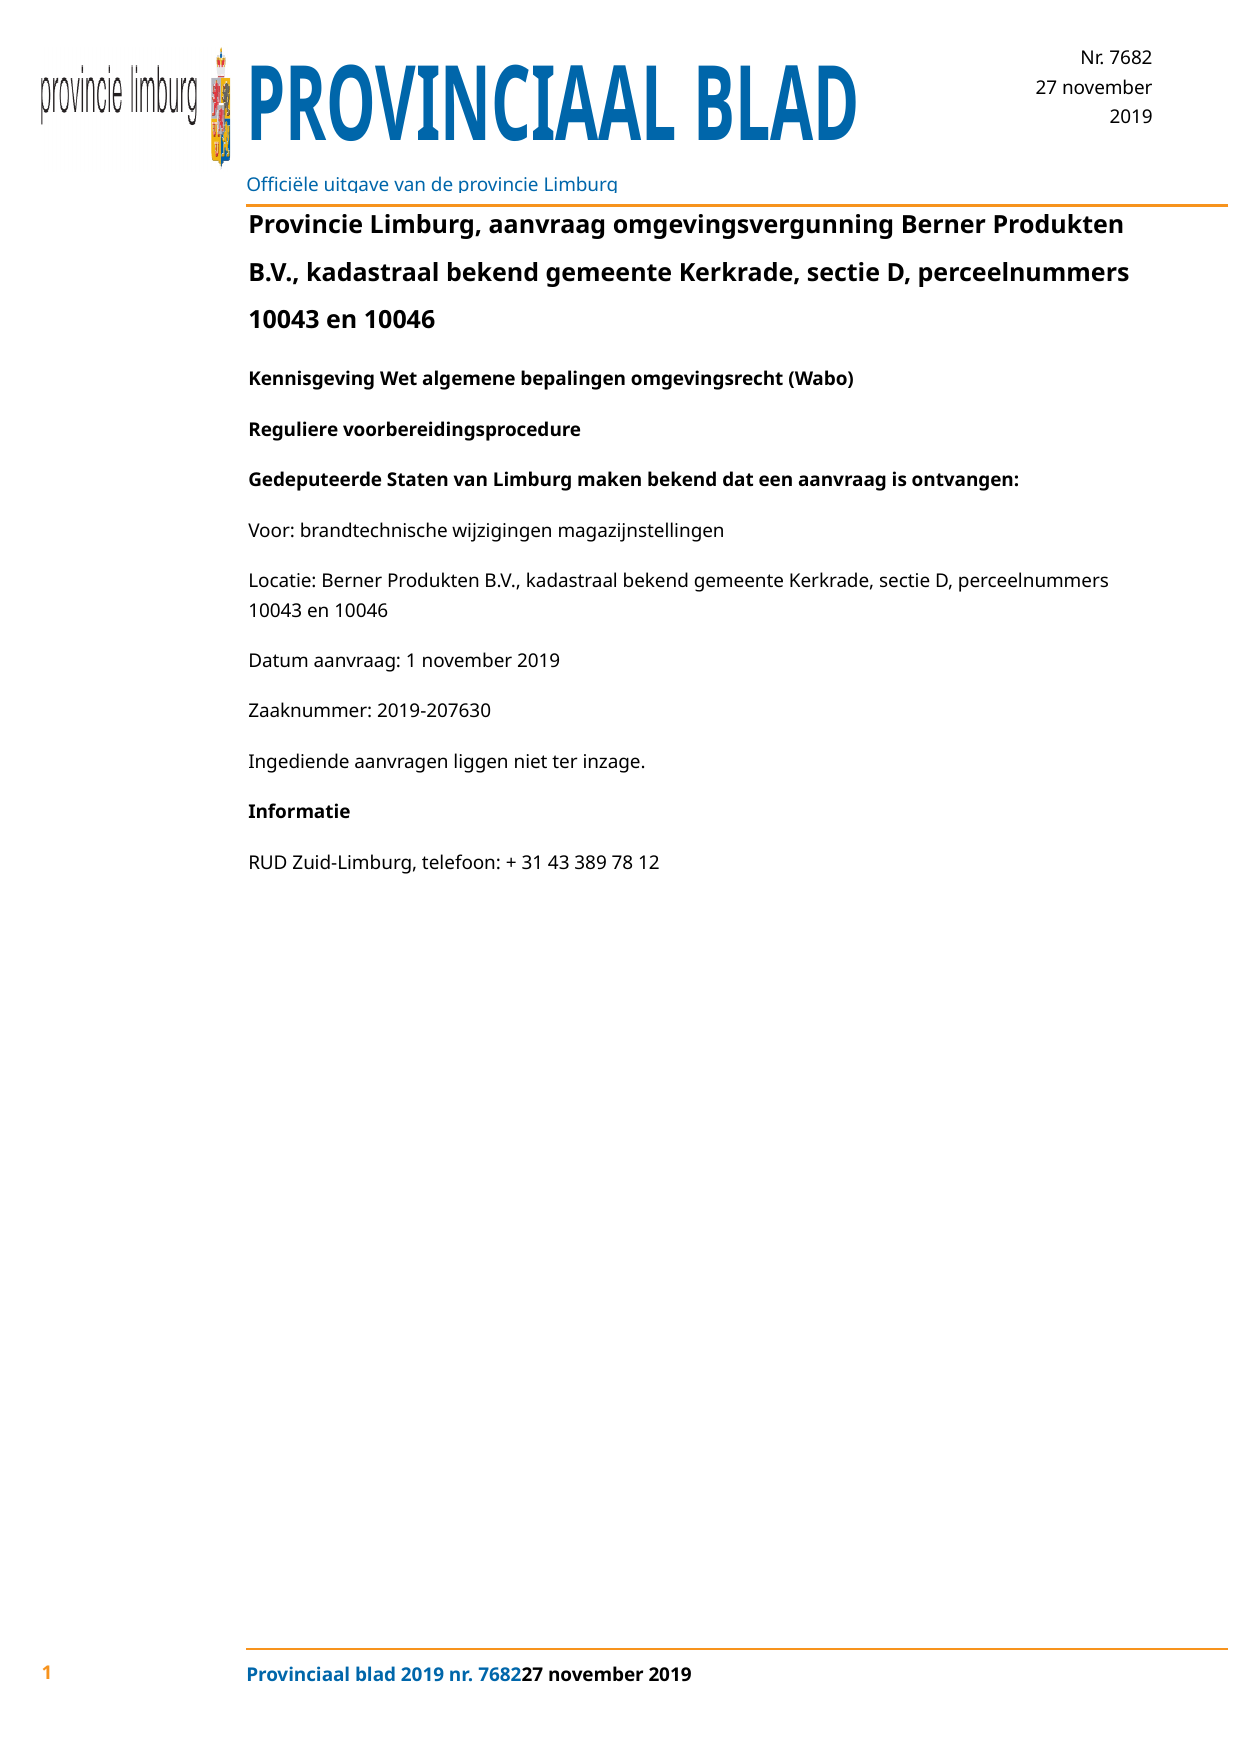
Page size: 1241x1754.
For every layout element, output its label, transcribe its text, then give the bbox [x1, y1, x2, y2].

text Gedeputeerde Staten van Limburg maken bekend dat een aanvraag is ontvangen: [248, 466, 1152, 492]
text Kennisgeving Wet algemene bepalingen omgevingsrecht (Wabo) [248, 366, 1152, 391]
picture [41, 47, 231, 172]
text Ingediende aanvragen liggen niet ter inzage. [248, 748, 1152, 774]
text Informatie [248, 798, 1152, 824]
text RUD Zuid-Limburg, telefoon: + 31 43 389 78 12 [248, 849, 1152, 874]
text Zaaknummer: 2019-207630 [248, 698, 1152, 723]
text Reguliere voorbereidingsprocedure [248, 416, 1152, 442]
text Locatie: Berner Produkten B.V., kadastraal bekend gemeente Kerkrade, sectie D, perceelnummers 10043 en 10046 [248, 567, 1152, 622]
text Datum aanvraag: 1 november 2019 [248, 647, 1152, 673]
text Provincie Limburg, aanvraag omgevingsvergunning Berner Produkten B.V., kadastraal bekend gemeente Kerkrade, sectie D, perceelnummers 10043 en 10046 [248, 207, 1152, 336]
text Voor: brandtechnische wijzigingen magazijnstellingen [248, 517, 1152, 542]
